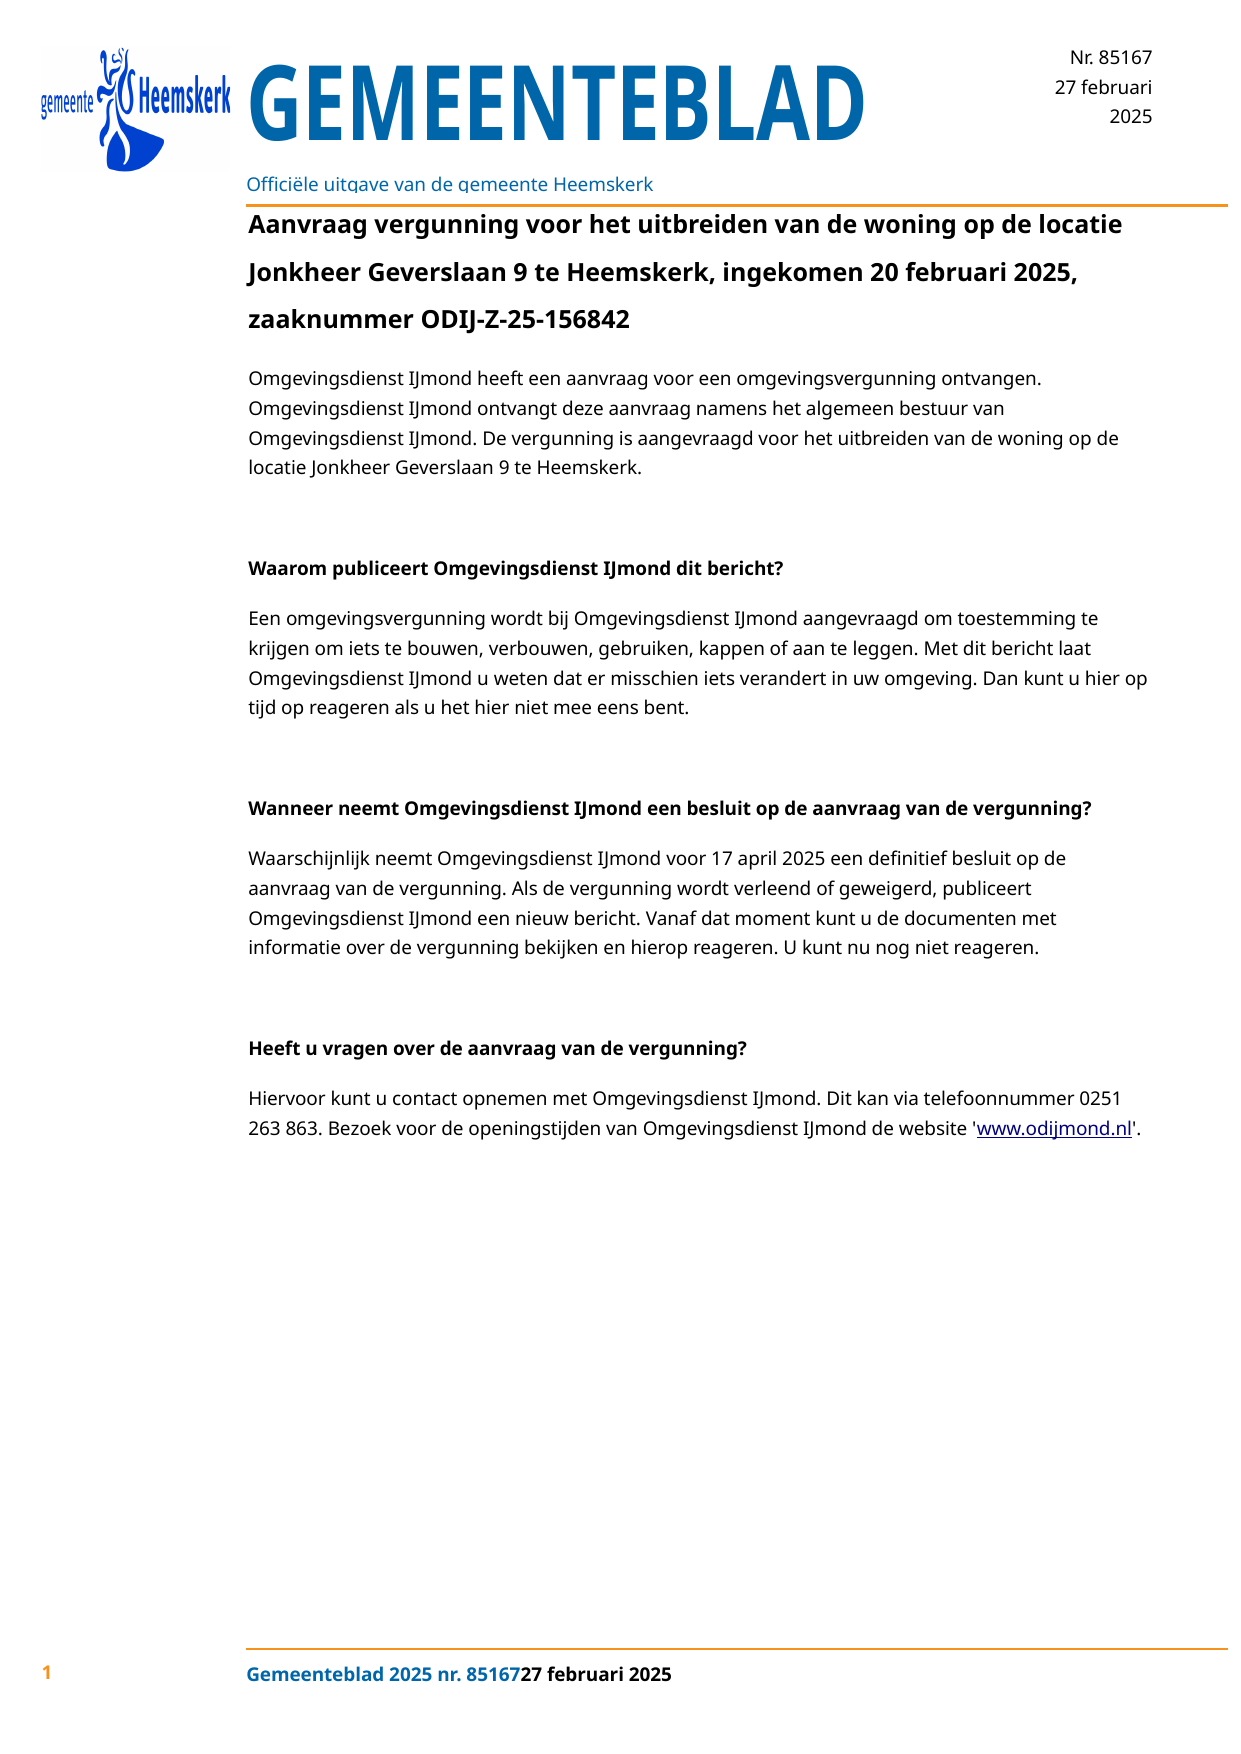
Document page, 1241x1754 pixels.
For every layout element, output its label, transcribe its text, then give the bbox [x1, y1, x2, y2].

text Omgevingsdienst IJmond heeft een aanvraag voor een omgevingsvergunning ontvangen. Omgevingsdienst IJmond ontvangt deze aanvraag namens het algemeen bestuur van Omgevingsdienst IJmond. De vergunning is aangevraagd voor het uitbreiden van de woning op de locatie Jonkheer Geverslaan 9 te Heemskerk. [248, 366, 1152, 480]
text Aanvraag vergunning voor het uitbreiden van de woning op de locatie Jonkheer Geverslaan 9 te Heemskerk, ingekomen 20 februari 2025, zaaknummer ODIJ-Z-25-156842 [248, 207, 1152, 336]
text Waarschijnlijk neemt Omgevingsdienst IJmond voor 17 april 2025 een definitief besluit op de aanvraag van de vergunning. Als de vergunning wordt verleend of geweigerd, publiceert Omgevingsdienst IJmond een nieuw bericht. Vanaf dat moment kunt u de documenten met informatie over de vergunning bekijken en hierop reageren. U kunt nu nog niet reageren. [248, 846, 1152, 960]
picture [41, 47, 231, 172]
text Waarom publiceert Omgevingsdienst IJmond dit bericht? [248, 555, 1152, 581]
text Heeft u vragen over de aanvraag van de vergunning? [248, 1035, 1152, 1061]
text Een omgevingsvergunning wordt bij Omgevingsdienst IJmond aangevraagd om toestemming te krijgen om iets te bouwen, verbouwen, gebruiken, kappen of aan te leggen. Met dit bericht laat Omgevingsdienst IJmond u weten dat er misschien iets verandert in uw omgeving. Dan kunt u hier op tijd op reageren als u het hier niet mee eens bent. [248, 606, 1152, 720]
text Hiervoor kunt u contact opnemen met Omgevingsdienst IJmond. Dit kan via telefoonnummer 0251 263 863. Bezoek voor de openingstijden van Omgevingsdienst IJmond de website 'www.odijmond.nl'. [248, 1086, 1152, 1141]
text Wanneer neemt Omgevingsdienst IJmond een besluit op de aanvraag van de vergunning? [248, 795, 1152, 821]
